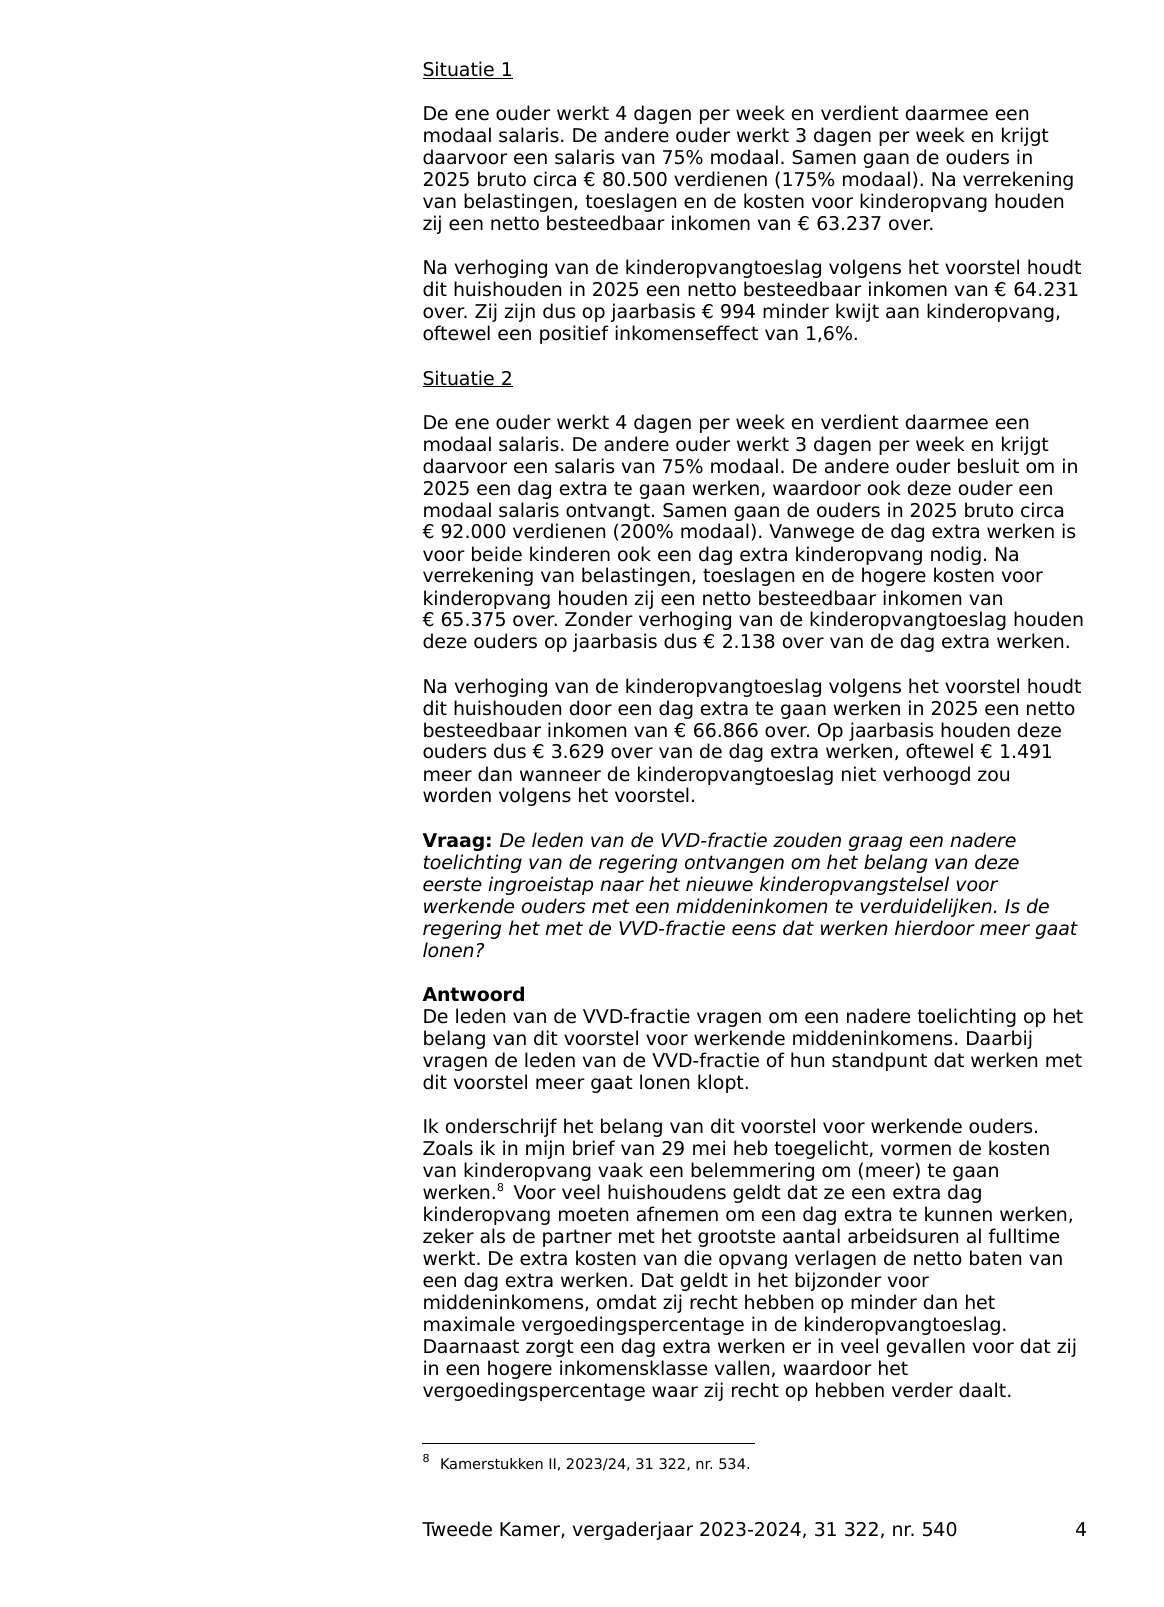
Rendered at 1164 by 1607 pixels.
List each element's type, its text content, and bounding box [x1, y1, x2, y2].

text De ene ouder werkt 4 dagen per week en verdient daarmee een modaal salaris. De andere ouder werkt 3 dagen per week en krijgt daarvoor een salaris van 75% modaal. De andere ouder besluit om in 2025 een dag extra te gaan werken, waardoor ook deze ouder een modaal salaris ontvangt. Samen gaan de ouders in 2025 bruto circa € 92.000 verdienen (200% modaal). Vanwege de dag extra werken is voor beide kinderen ook een dag extra kinderopvang nodig. Na verrekening van belastingen, toeslagen en de hogere kosten voor kinderopvang houden zij een netto besteedbaar inkomen van € 65.375 over. Zonder verhoging van de kinderopvangtoeslag houden deze ouders op jaarbasis dus € 2.138 over van de dag extra werken. [422, 412, 1087, 653]
text Vraag: De leden van de VVD-fractie zouden graag een nadere toelichting van de regering ontvangen om het belang van deze eerste ingroeistap naar het nieuwe kinderopvangstelsel voor werkende ouders met een middeninkomen te verduidelijken. Is de regering het met de VVD-fractie eens dat werken hierdoor meer gaat lonen? [422, 829, 1087, 961]
subtitle Situatie 2 [422, 367, 1087, 389]
text De leden van de VVD-fractie vragen om een nadere toelichting op het belang van dit voorstel voor werkende middeninkomens. Daarbij vragen de leden van de VVD-fractie of hun standpunt dat werken met dit voorstel meer gaat lonen klopt. [422, 1006, 1087, 1093]
subtitle Situatie 1 [422, 59, 1087, 81]
text Na verhoging van de kinderopvangtoeslag volgens het voorstel houdt dit huishouden door een dag extra te gaan werken in 2025 een netto besteedbaar inkomen van € 66.866 over. Op jaarbasis houden deze ouders dus € 3.629 over van de dag extra werken, oftewel € 1.491 meer dan wanneer de kinderopvangtoeslag niet verhoogd zou worden volgens het voorstel. [422, 676, 1087, 807]
text Kamerstukken II, 2023/24, 31 322, nr. 534. [422, 1452, 1087, 1474]
text Ik onderschrijf het belang van dit voorstel voor werkende ouders. Zoals ik in mijn brief van 29 mei heb toegelicht, vormen de kosten van kinderopvang vaak een belemmering om (meer) te gaan werken. Voor veel huishoudens geldt dat ze een extra dag kinderopvang moeten afnemen om een dag extra te kunnen werken, zeker als de partner met het grootste aantal arbeidsuren al fulltime werkt. De extra kosten van die opvang verlagen de netto baten van een dag extra werken. Dat geldt in het bijzonder voor middeninkomens, omdat zij recht hebben op minder dan het maximale vergoedingspercentage in de kinderopvangtoeslag. Daarnaast zorgt een dag extra werken er in veel gevallen voor dat zij in een hogere inkomensklasse vallen, waardoor het vergoedingspercentage waar zij recht op hebben verder daalt. [422, 1116, 1087, 1401]
text De ene ouder werkt 4 dagen per week en verdient daarmee een modaal salaris. De andere ouder werkt 3 dagen per week en krijgt daarvoor een salaris van 75% modaal. Samen gaan de ouders in 2025 bruto circa € 80.500 verdienen (175% modaal). Na verrekening van belastingen, toeslagen en de kosten voor kinderopvang houden zij een netto besteedbaar inkomen van € 63.237 over. [422, 103, 1087, 235]
text Na verhoging van de kinderopvangtoeslag volgens het voorstel houdt dit huishouden in 2025 een netto besteedbaar inkomen van € 64.231 over. Zij zijn dus op jaarbasis € 994 minder kwijt aan kinderopvang, oftewel een positief inkomenseffect van 1,6%. [422, 257, 1087, 345]
text Antwoord [422, 984, 1087, 1006]
